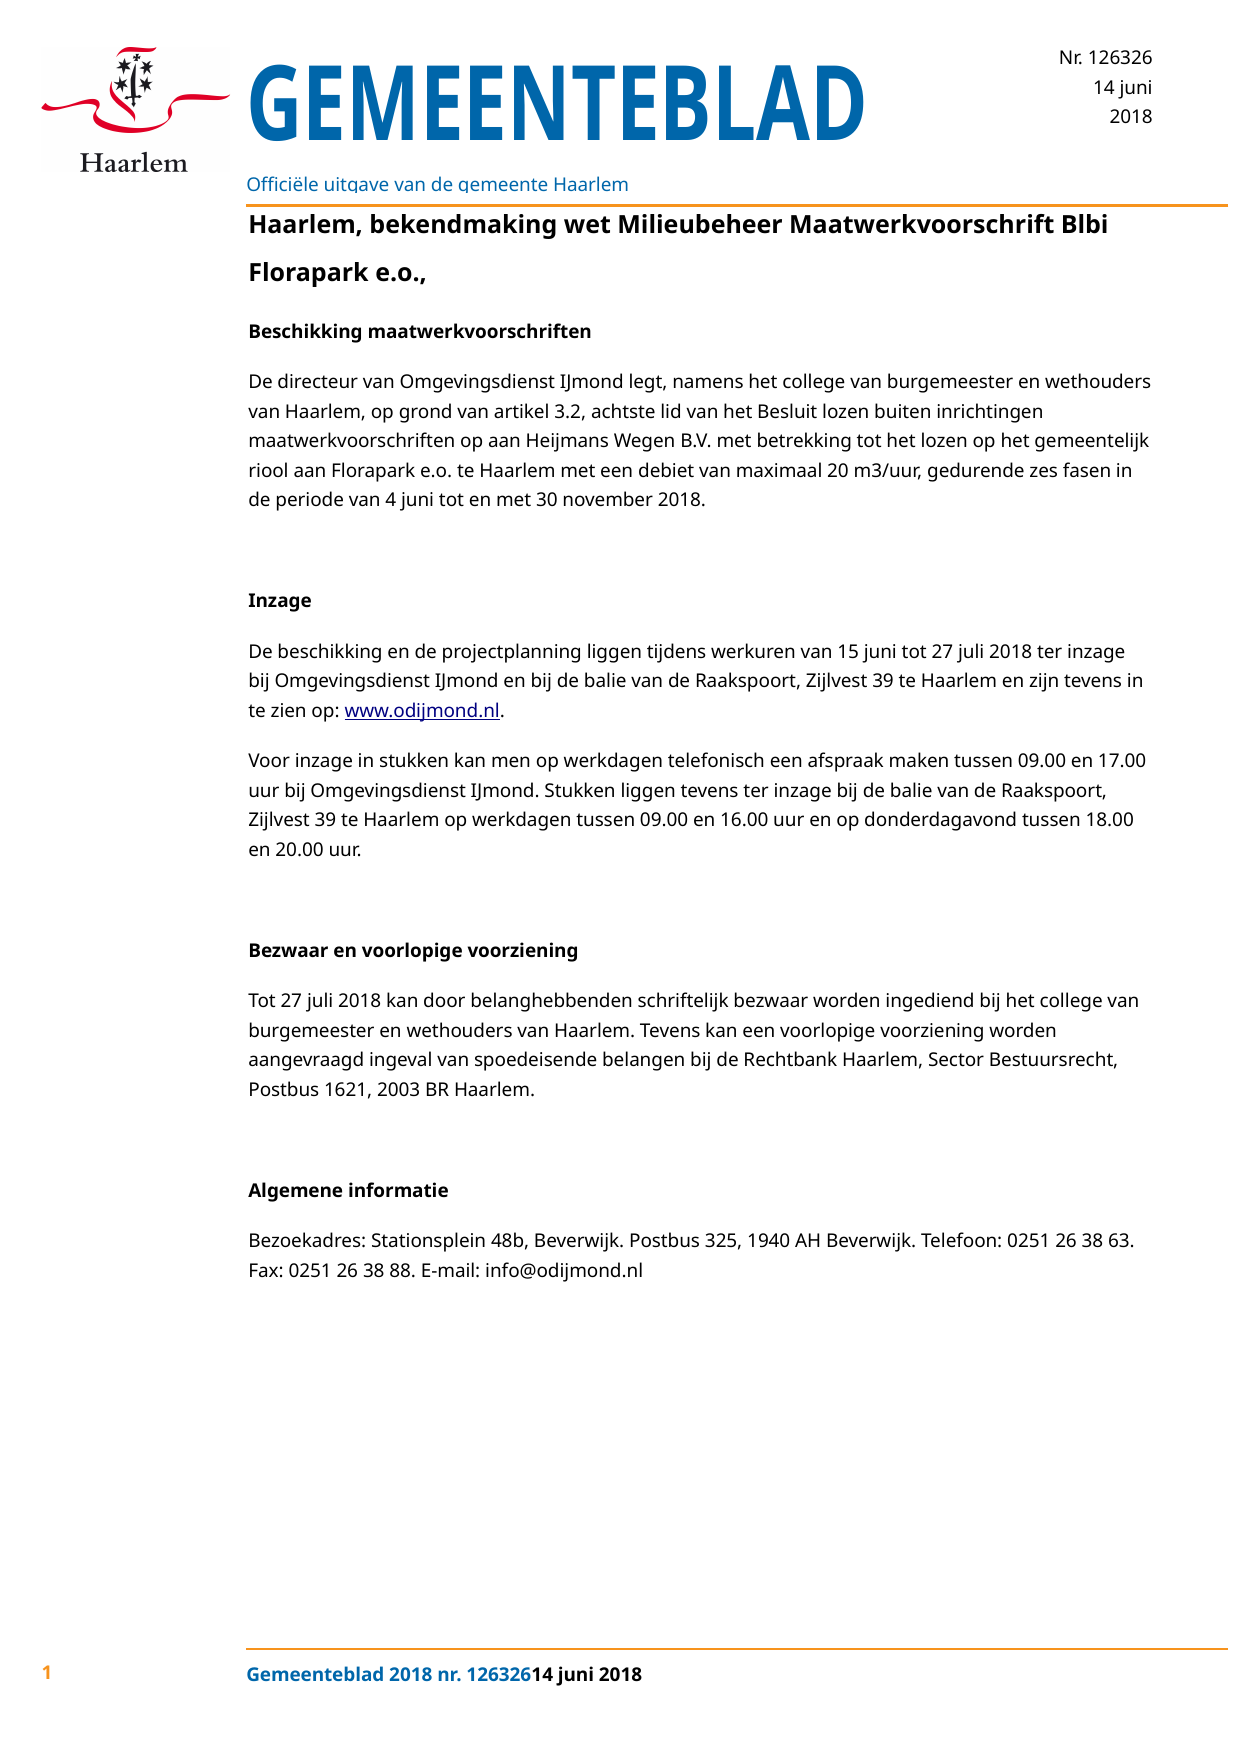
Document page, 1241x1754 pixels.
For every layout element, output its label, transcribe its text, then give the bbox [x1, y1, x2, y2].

text Beschikking maatwerkvoorschriften [248, 318, 1152, 344]
text Bezoekadres: Stationsplein 48b, Beverwijk. Postbus 325, 1940 AH Beverwijk. Telefoon: 0251 26 38 63. Fax: 0251 26 38 88. E-mail: info@odijmond.nl [248, 1227, 1152, 1283]
text Tot 27 juli 2018 kan door belanghebbenden schriftelijk bezwaar worden ingediend bij het college van burgemeester en wethouders van Haarlem. Tevens kan een voorlopige voorziening worden aangevraagd ingeval van spoedeisende belangen bij de Rechtbank Haarlem, Sector Bestuursrecht, Postbus 1621, 2003 BR Haarlem. [248, 987, 1152, 1102]
text De beschikking en de projectplanning liggen tijdens werkuren van 15 juni tot 27 juli 2018 ter inzage bij Omgevingsdienst IJmond en bij de balie van de Raakspoort, Zijlvest 39 te Haarlem en zijn tevens in te zien op: www.odijmond.nl. [248, 638, 1152, 723]
picture [41, 47, 231, 172]
text Haarlem, bekendmaking wet Milieubeheer Maatwerkvoorschrift Blbi Florapark e.o., [248, 207, 1152, 288]
text Bezwaar en voorlopige voorziening [248, 937, 1152, 963]
text Algemene informatie [248, 1177, 1152, 1203]
text Inzage [248, 587, 1152, 613]
text De directeur van Omgevingsdienst IJmond legt, namens het college van burgemeester en wethouders van Haarlem, op grond van artikel 3.2, achtste lid van het Besluit lozen buiten inrichtingen maatwerkvoorschriften op aan Heijmans Wegen B.V. met betrekking tot het lozen op het gemeentelijk riool aan Florapark e.o. te Haarlem met een debiet van maximaal 20 m3/uur, gedurende zes fasen in de periode van 4 juni tot en met 30 november 2018. [248, 368, 1152, 512]
text Voor inzage in stukken kan men op werkdagen telefonisch een afspraak maken tussen 09.00 en 17.00 uur bij Omgevingsdienst IJmond. Stukken liggen tevens ter inzage bij de balie van de Raakspoort, Zijlvest 39 te Haarlem op werkdagen tussen 09.00 en 16.00 uur en op donderdagavond tussen 18.00 en 20.00 uur. [248, 747, 1152, 862]
